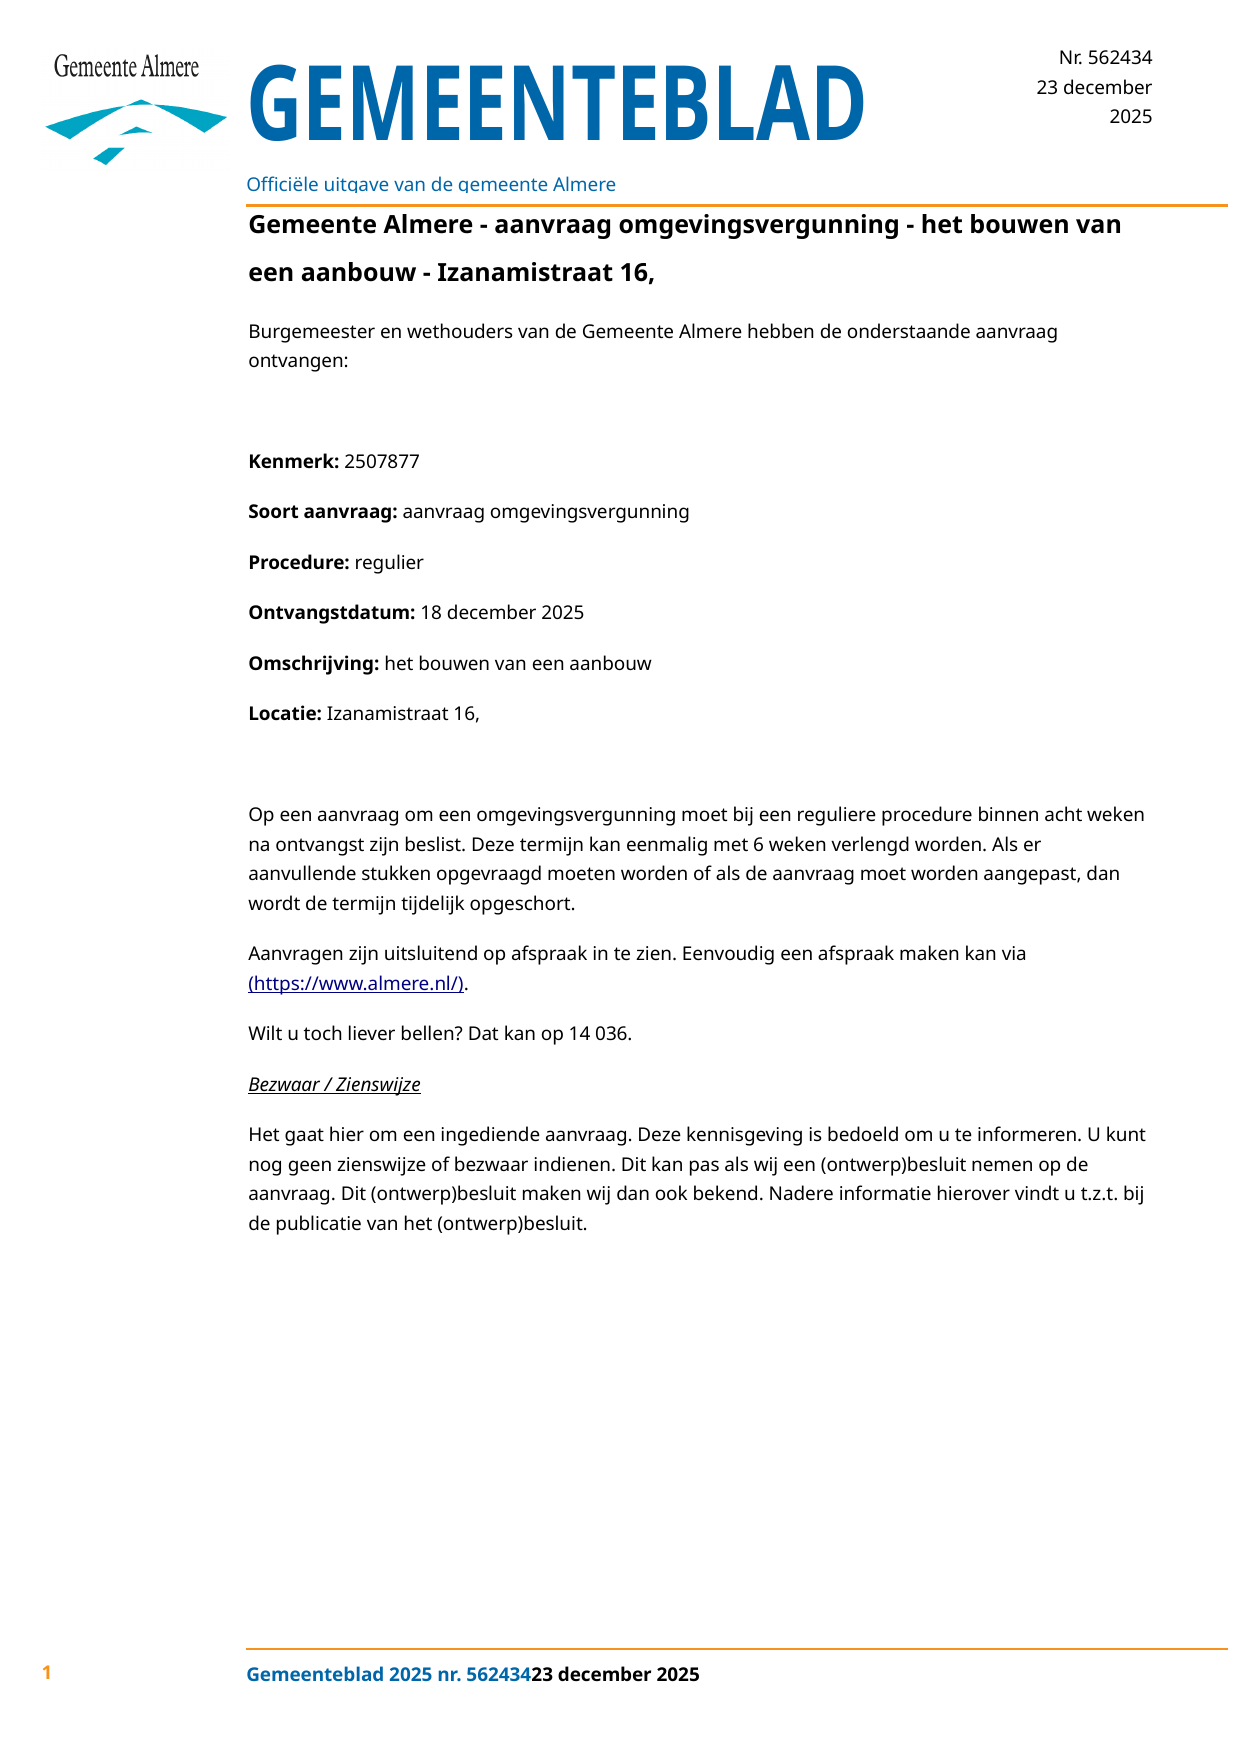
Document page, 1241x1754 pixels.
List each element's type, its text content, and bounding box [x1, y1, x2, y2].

text Ontvangstdatum: 18 december 2025 [248, 599, 1152, 625]
picture [41, 47, 231, 172]
text Het gaat hier om een ingediende aanvraag. Deze kennisgeving is bedoeld om u te informeren. U kunt nog geen zienswijze of bezwaar indienen. Dit kan pas als wij een (ontwerp)besluit nemen op de aanvraag. Dit (ontwerp)besluit maken wij dan ook bekend. Nadere informatie hierover vindt u t.z.t. bij de publicatie van het (ontwerp)besluit. [248, 1121, 1152, 1236]
text Op een aanvraag om een omgevingsvergunning moet bij een reguliere procedure binnen acht weken na ontvangst zijn beslist. Deze termijn kan eenmalig met 6 weken verlengd worden. Als er aanvullende stukken opgevraagd moeten worden of als de aanvraag moet worden aangepast, dan wordt de termijn tijdelijk opgeschort. [248, 801, 1152, 916]
text Soort aanvraag: aanvraag omgevingsvergunning [248, 499, 1152, 524]
text Omschrijving: het bouwen van een aanbouw [248, 650, 1152, 676]
text Burgemeester en wethouders van de Gemeente Almere hebben de onderstaande aanvraag ontvangen: [248, 318, 1152, 373]
text Kenmerk: 2507877 [248, 448, 1152, 474]
text Wilt u toch liever bellen? Dat kan op 14 036. [248, 1020, 1152, 1046]
text Locatie: Izanamistraat 16, [248, 700, 1152, 726]
text Procedure: regulier [248, 549, 1152, 575]
text Gemeente Almere - aanvraag omgevingsvergunning - het bouwen van een aanbouw - Izanamistraat 16, [248, 207, 1152, 288]
text Bezwaar / Zienswijze [248, 1071, 1152, 1097]
text Aanvragen zijn uitsluitend op afspraak in te zien. Eenvoudig een afspraak maken kan via (https://www.almere.nl/). [248, 940, 1152, 996]
